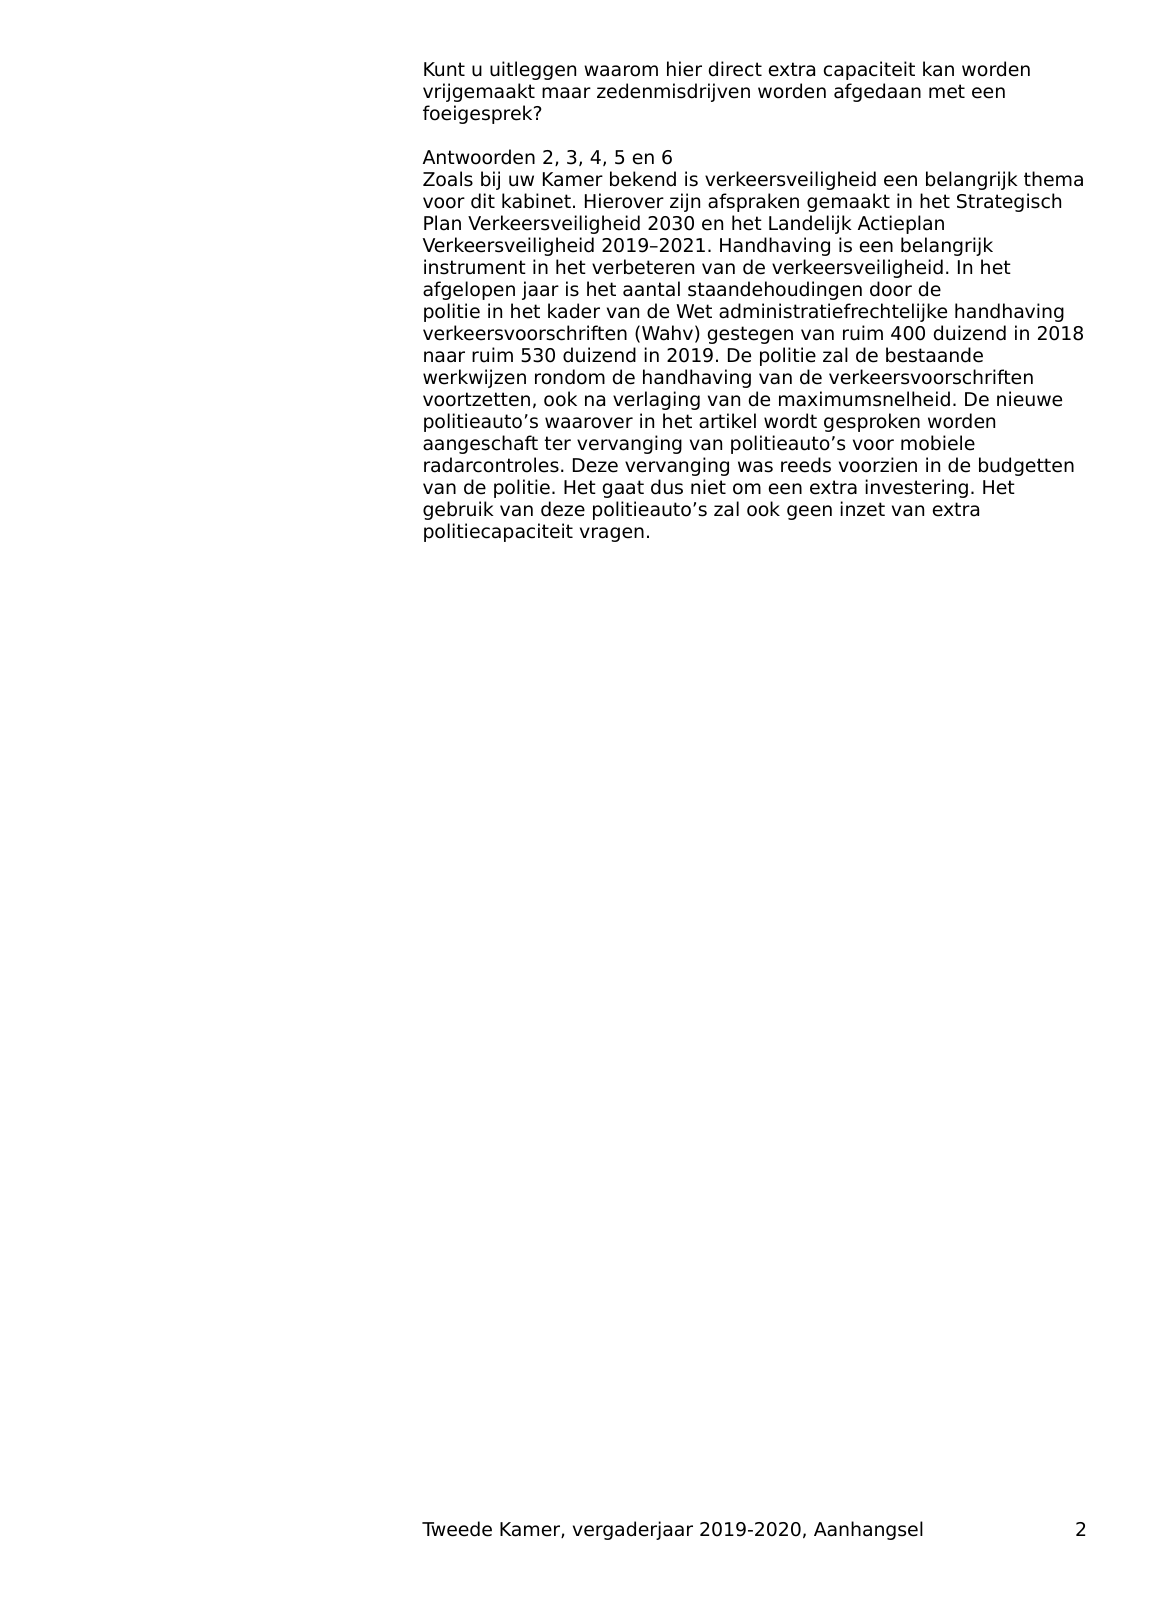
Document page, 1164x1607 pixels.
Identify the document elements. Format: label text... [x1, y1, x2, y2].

text Antwoorden 2, 3, 4, 5 en 6 [422, 147, 1087, 169]
text Kunt u uitleggen waarom hier direct extra capaciteit kan worden vrijgemaakt maar zedenmisdrijven worden afgedaan met een foeigesprek? [422, 59, 1087, 125]
text Zoals bij uw Kamer bekend is verkeersveiligheid een belangrijk thema voor dit kabinet. Hierover zijn afspraken gemaakt in het Strategisch Plan Verkeersveiligheid 2030 en het Landelijk Actieplan Verkeersveiligheid 2019–2021. Handhaving is een belangrijk instrument in het verbeteren van de verkeersveiligheid. In het afgelopen jaar is het aantal staandehoudingen door de [422, 169, 1087, 301]
text politie in het kader van de Wet administratiefrechtelijke handhaving verkeersvoorschriften (Wahv) gestegen van ruim 400 duizend in 2018 naar ruim 530 duizend in 2019. De politie zal de bestaande werkwijzen rondom de handhaving van de verkeersvoorschriften voortzetten, ook na verlaging van de maximumsnelheid. De nieuwe politieauto’s waarover in het artikel wordt gesproken worden aangeschaft ter vervanging van politieauto’s voor mobiele radarcontroles. Deze vervanging was reeds voorzien in de budgetten van de politie. Het gaat dus niet om een extra investering. Het gebruik van deze politieauto’s zal ook geen inzet van extra politiecapaciteit vragen. [422, 301, 1087, 543]
